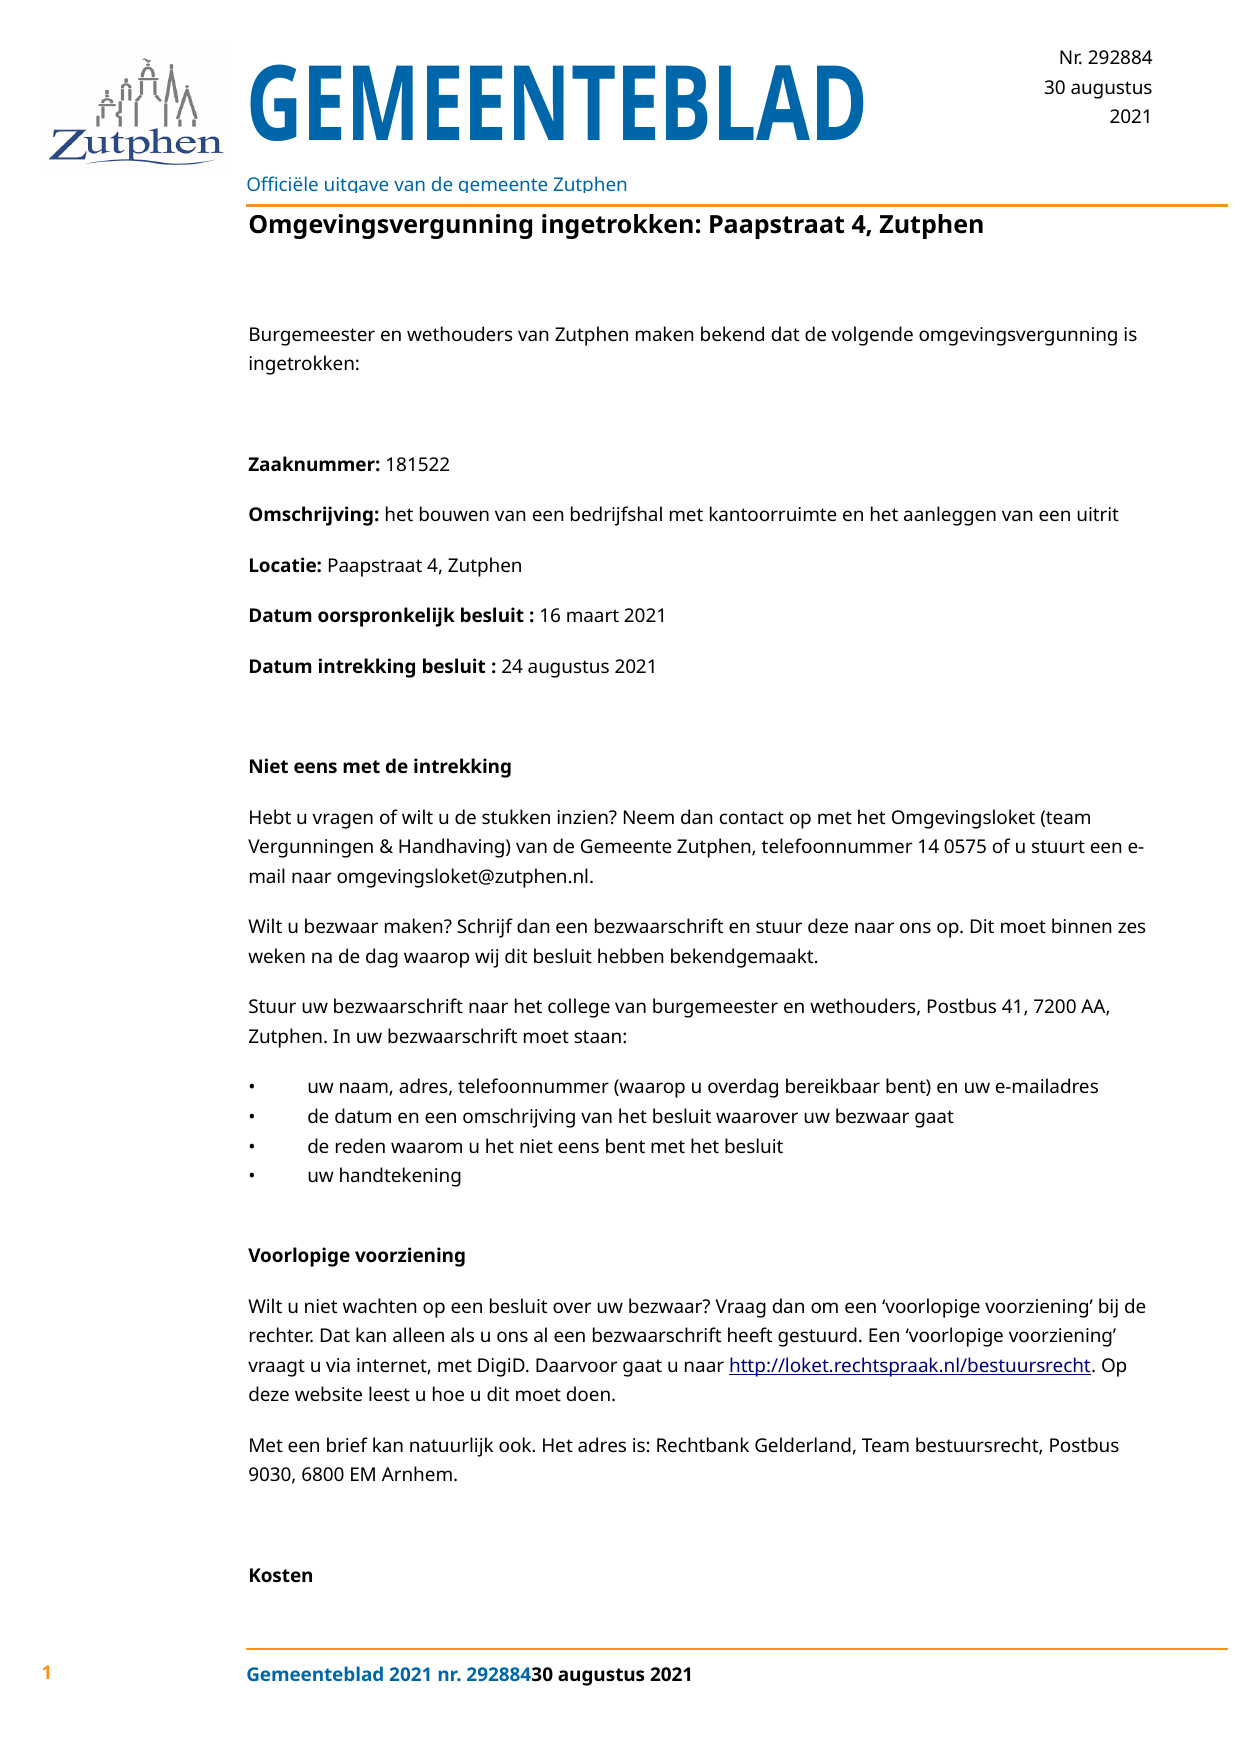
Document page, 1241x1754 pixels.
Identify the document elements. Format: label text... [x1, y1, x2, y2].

text Burgemeester en wethouders van Zutphen maken bekend dat de volgende omgevingsvergunning is ingetrokken: [248, 321, 1152, 376]
list uw naam, adres, telefoonnummer (waarop u overdag bereikbaar bent) en uw e-mailadres [248, 1074, 1152, 1099]
text Locatie: Paapstraat 4, Zutphen [248, 552, 1152, 578]
picture [41, 47, 231, 172]
text Datum intrekking besluit : 24 augustus 2021 [248, 653, 1152, 678]
text Hebt u vragen of wilt u de stukken inzien? Neem dan contact op met het Omgevingsloket (team Vergunningen & Handhaving) van de Gemeente Zutphen, telefoonnummer 14 0575 of u stuurt een e-mail naar omgevingsloket@zutphen.nl. [248, 804, 1152, 889]
text Niet eens met de intrekking [248, 754, 1152, 779]
text Kosten [248, 1562, 1152, 1588]
list de reden waarom u het niet eens bent met het besluit [248, 1133, 1152, 1158]
text Omschrijving: het bouwen van een bedrijfshal met kantoorruimte en het aanleggen van een uitrit [248, 502, 1152, 527]
text Wilt u bezwaar maken? Schrijf dan een bezwaarschrift en stuur deze naar ons op. Dit moet binnen zes weken na de dag waarop wij dit besluit hebben bekendgemaakt. [248, 914, 1152, 969]
text Omgevingsvergunning ingetrokken: Paapstraat 4, Zutphen [248, 207, 1152, 241]
text Wilt u niet wachten op een besluit over uw bezwaar? Vraag dan om een ‘voorlopige voorziening’ bij de rechter. Dat kan alleen als u ons al een bezwaarschrift heeft gestuurd. Een ‘voorlopige voorziening’ vraagt u via internet, met DigiD. Daarvoor gaat u naar http://loket.rechtspraak.nl/bestuursrecht. Op deze website leest u hoe u dit moet doen. [248, 1293, 1152, 1407]
list uw handtekening [248, 1162, 1152, 1188]
text Voorlopige voorziening [248, 1242, 1152, 1268]
text Datum oorspronkelijk besluit : 16 maart 2021 [248, 602, 1152, 628]
text Met een brief kan natuurlijk ook. Het adres is: Rechtbank Gelderland, Team bestuursrecht, Postbus 9030, 6800 EM Arnhem. [248, 1432, 1152, 1487]
text Stuur uw bezwaarschrift naar het college van burgemeester en wethouders, Postbus 41, 7200 AA, Zutphen. In uw bezwaarschrift moet staan: [248, 994, 1152, 1049]
list de datum en een omschrijving van het besluit waarover uw bezwaar gaat [248, 1103, 1152, 1129]
text Zaaknummer: 181522 [248, 451, 1152, 477]
